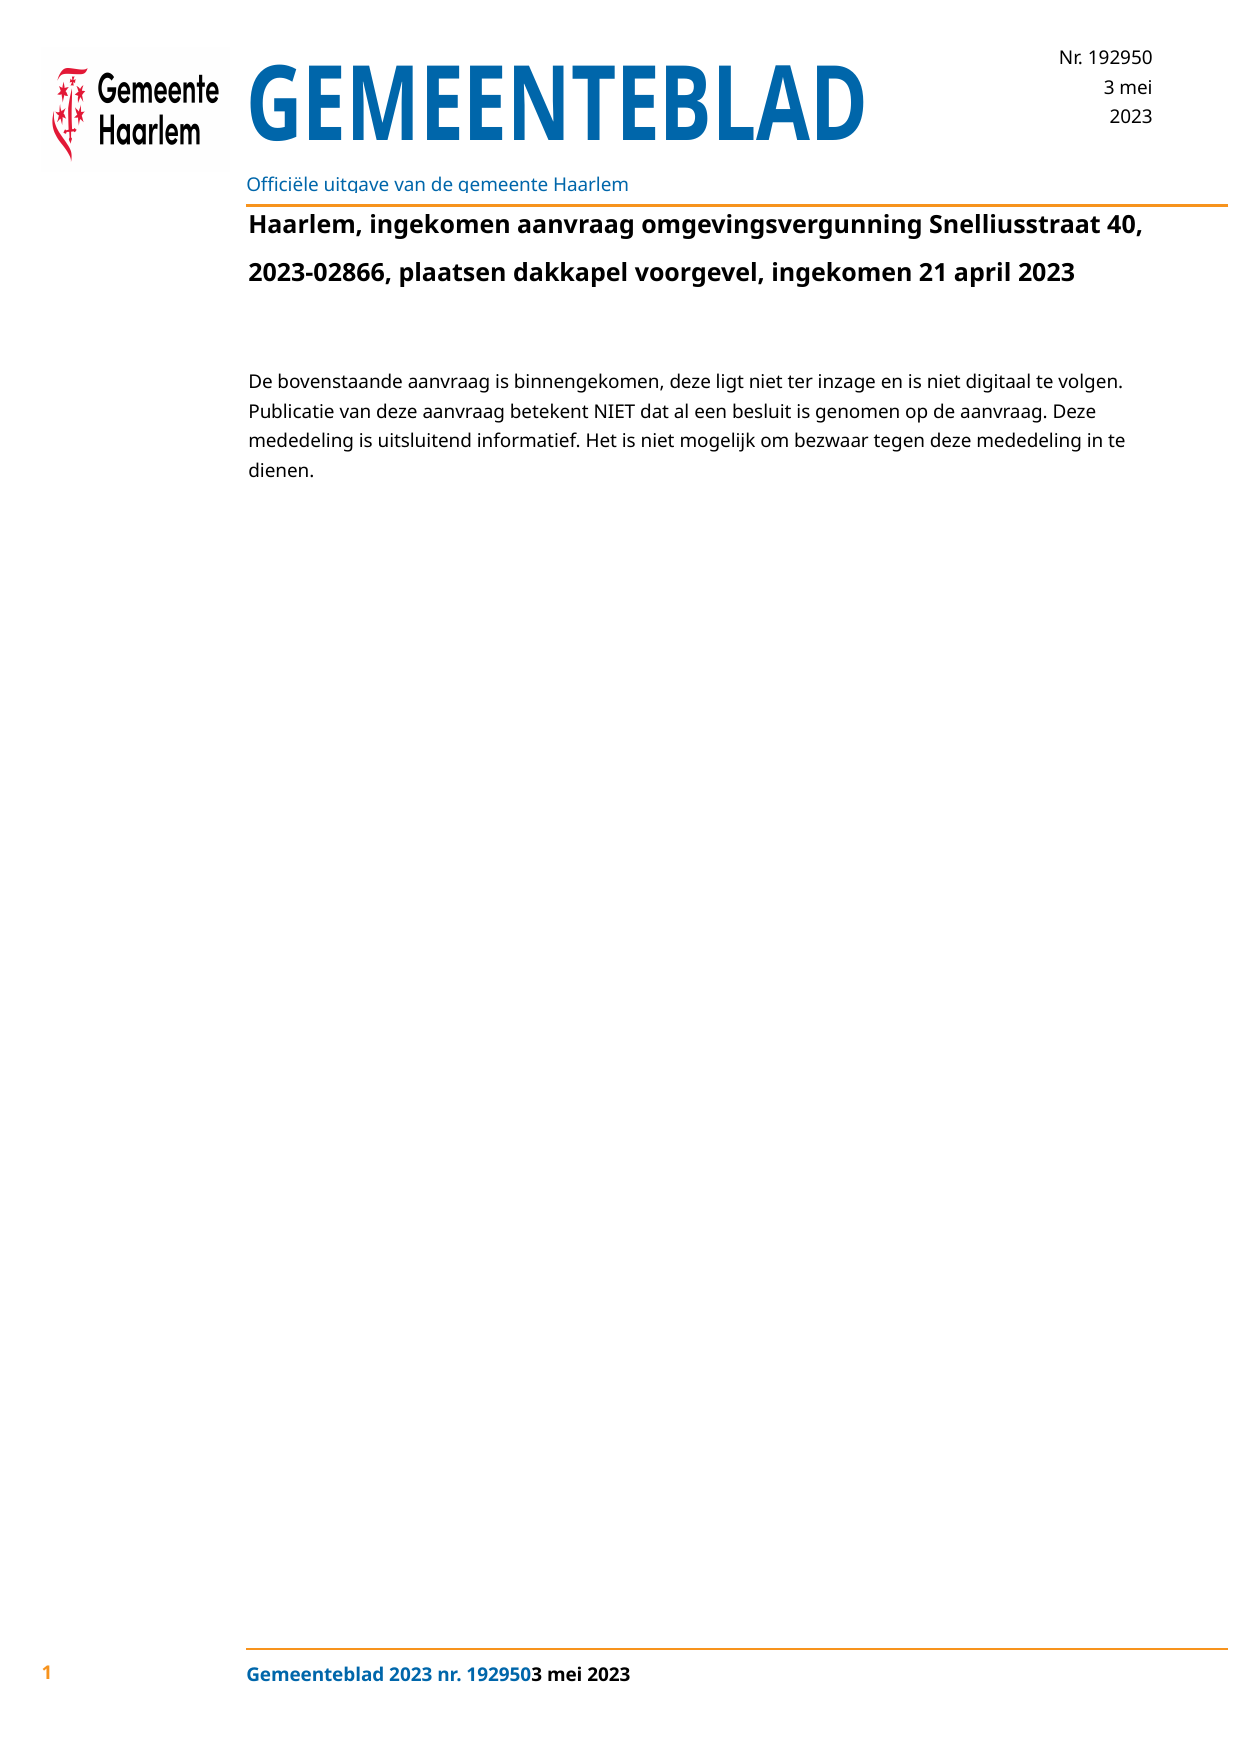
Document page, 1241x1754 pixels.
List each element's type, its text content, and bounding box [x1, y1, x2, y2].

text Haarlem, ingekomen aanvraag omgevingsvergunning Snelliusstraat 40, 2023-02866, plaatsen dakkapel voorgevel, ingekomen 21 april 2023 [248, 207, 1152, 288]
text De bovenstaande aanvraag is binnengekomen, deze ligt niet ter inzage en is niet digitaal te volgen. Publicatie van deze aanvraag betekent NIET dat al een besluit is genomen op de aanvraag. Deze mededeling is uitsluitend informatief. Het is niet mogelijk om bezwaar tegen deze mededeling in te dienen. [248, 368, 1152, 483]
picture [41, 47, 231, 172]
